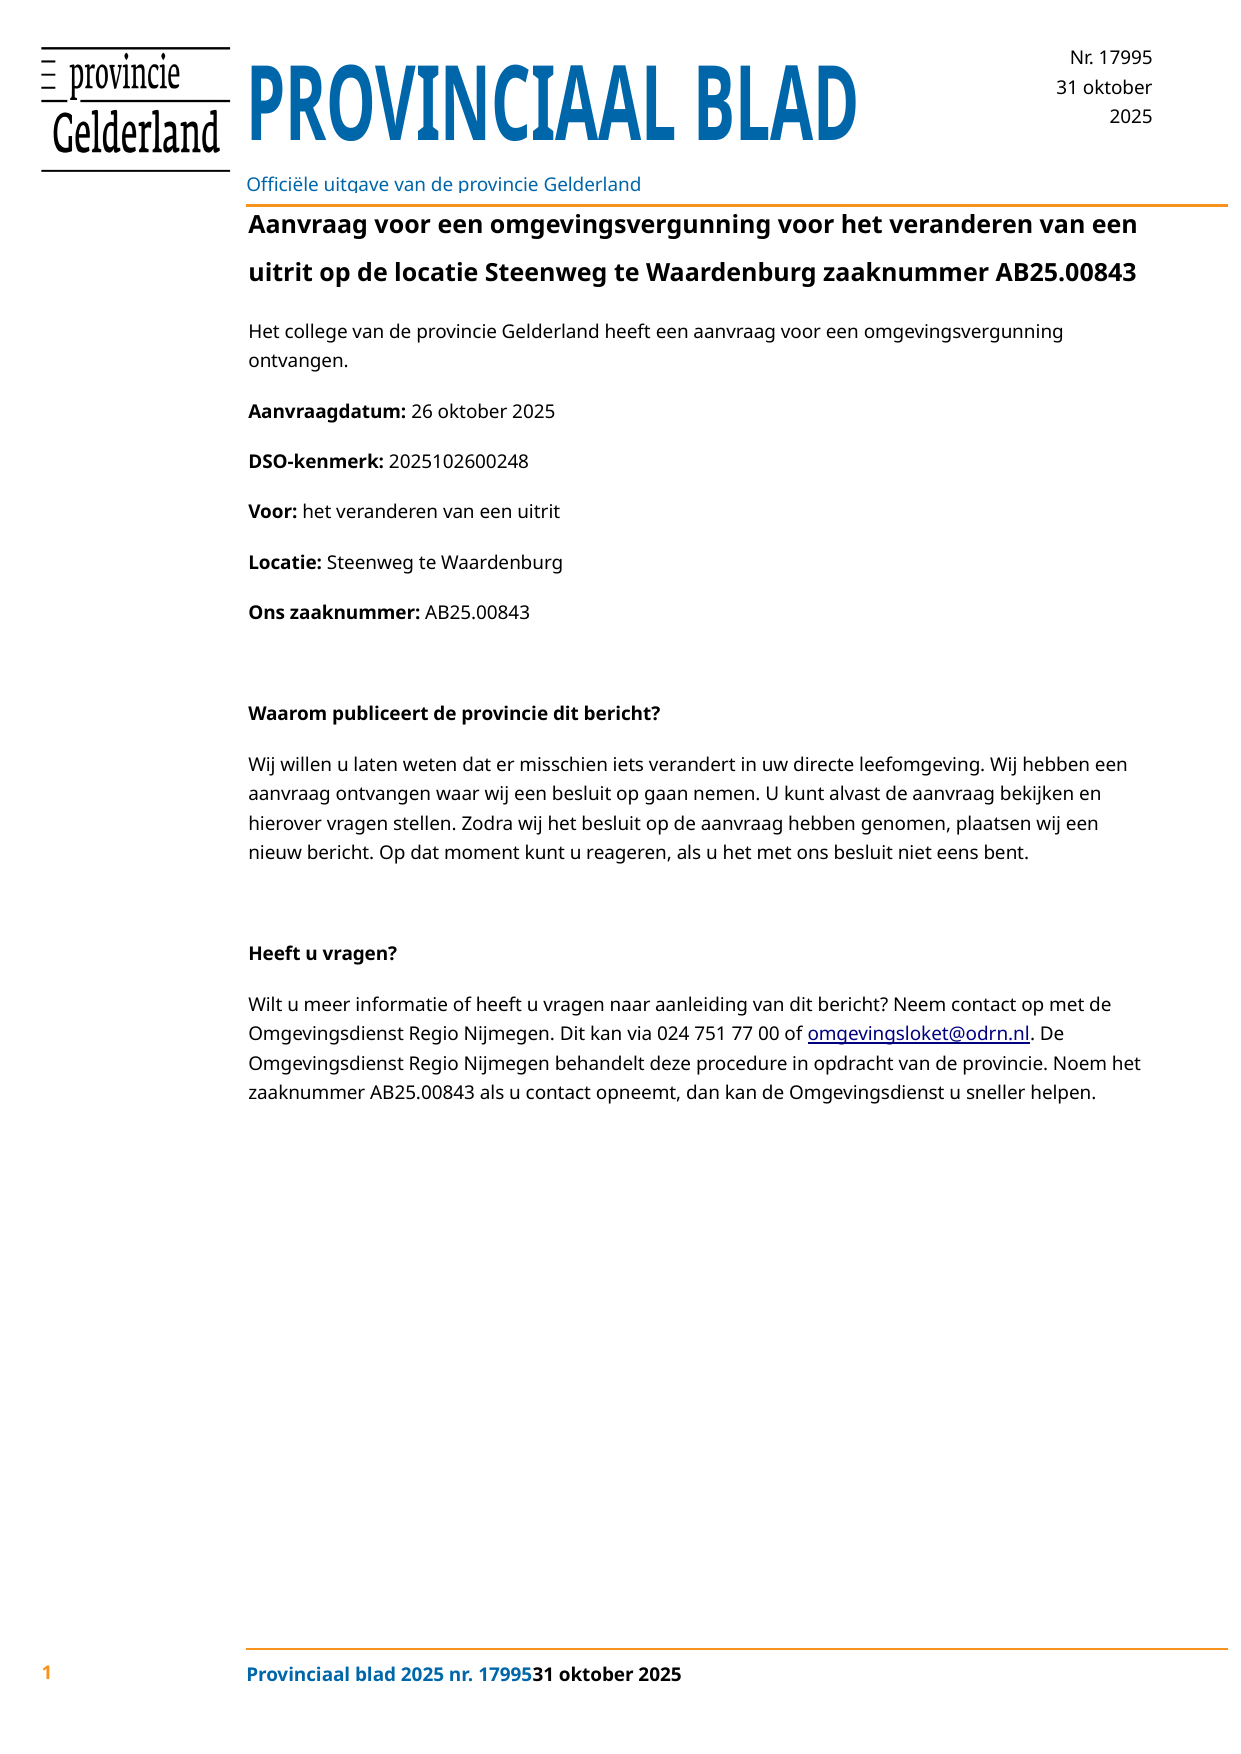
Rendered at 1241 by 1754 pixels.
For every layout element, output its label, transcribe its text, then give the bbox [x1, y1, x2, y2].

text Wilt u meer informatie of heeft u vragen naar aanleiding van dit bericht? Neem contact op met de Omgevingsdienst Regio Nijmegen. Dit kan via 024 751 77 00 of omgevingsloket@odrn.nl. De Omgevingsdienst Regio Nijmegen behandelt deze procedure in opdracht van de provincie. Noem het zaaknummer AB25.00843 als u contact opneemt, dan kan de Omgevingsdienst u sneller helpen. [248, 991, 1152, 1105]
text Heeft u vragen? [248, 940, 1152, 966]
text Locatie: Steenweg te Waardenburg [248, 549, 1152, 575]
text Aanvraag voor een omgevingsvergunning voor het veranderen van een uitrit op de locatie Steenweg te Waardenburg zaaknummer AB25.00843 [248, 207, 1152, 288]
text Wij willen u laten weten dat er misschien iets verandert in uw directe leefomgeving. Wij hebben een aanvraag ontvangen waar wij een besluit op gaan nemen. U kunt alvast de aanvraag bekijken en hierover vragen stellen. Zodra wij het besluit op de aanvraag hebben genomen, plaatsen wij een nieuw bericht. Op dat moment kunt u reageren, als u het met ons besluit niet eens bent. [248, 751, 1152, 865]
text Waarom publiceert de provincie dit bericht? [248, 700, 1152, 726]
text Ons zaaknummer: AB25.00843 [248, 599, 1152, 625]
picture [41, 47, 231, 172]
text DSO-kenmerk: 2025102600248 [248, 448, 1152, 474]
text Voor: het veranderen van een uitrit [248, 499, 1152, 524]
text Aanvraagdatum: 26 oktober 2025 [248, 398, 1152, 424]
text Het college van de provincie Gelderland heeft een aanvraag voor een omgevingsvergunning ontvangen. [248, 318, 1152, 373]
